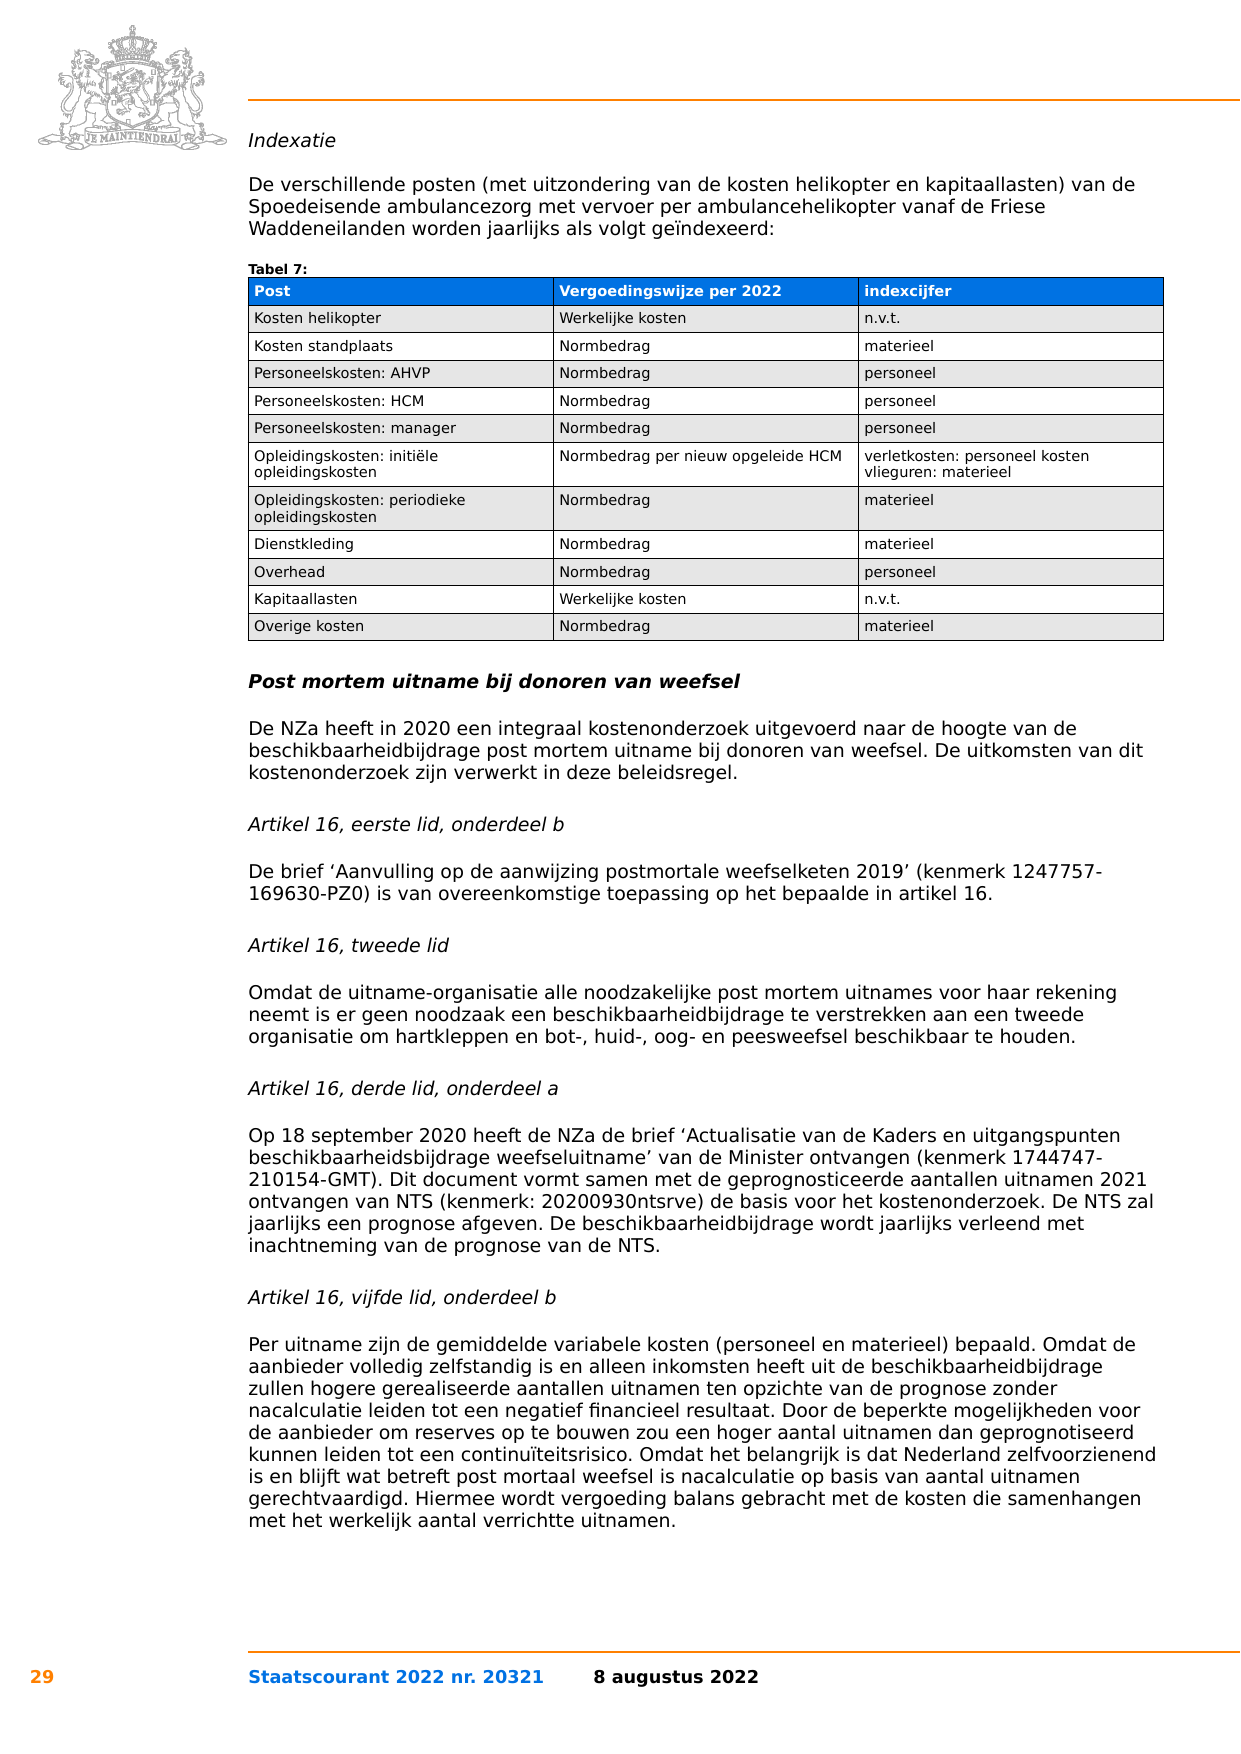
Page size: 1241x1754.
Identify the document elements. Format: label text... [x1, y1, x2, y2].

table_cell n.v.t. [859, 306, 1163, 332]
table_cell materieel [859, 531, 1163, 558]
table_cell Normbedrag [554, 388, 858, 414]
table_cell Personeelskosten: HCM [249, 388, 553, 414]
subtitle Artikel 16, tweede lid [248, 935, 1163, 957]
table_cell Dienstkleding [249, 531, 553, 558]
table_cell Vergoedingswijze per 2022 [554, 278, 858, 305]
table_cell Normbedrag [554, 559, 858, 585]
table_cell personeel [859, 559, 1163, 585]
table_cell Normbedrag per nieuw opgeleide HCM [554, 443, 858, 486]
text De NZa heeft in 2020 een integraal kostenonderzoek uitgevoerd naar de hoogte van de beschikbaarheidbijdrage post mortem uitname bij donoren van weefsel. De uitkomsten van dit kostenonderzoek zijn verwerkt in deze beleidsregel. [248, 718, 1163, 784]
table_cell Normbedrag [554, 614, 858, 640]
table_cell Normbedrag [554, 415, 858, 442]
table_cell Overhead [249, 559, 553, 585]
table_cell Post [249, 278, 553, 305]
picture [38, 25, 227, 150]
text De verschillende posten (met uitzondering van de kosten helikopter en kapitaallasten) van de Spoedeisende ambulancezorg met vervoer per ambulancehelikopter vanaf de Friese Waddeneilanden worden jaarlijks als volgt geïndexeerd: [248, 174, 1163, 240]
table_cell Normbedrag [554, 361, 858, 387]
table_cell Kapitaallasten [249, 586, 553, 613]
text De brief ‘Aanvulling op de aanwijzing postmortale weefselketen 2019’ (kenmerk 1247757-169630-PZ0) is van overeenkomstige toepassing op het bepaalde in artikel 16. [248, 861, 1163, 905]
table_cell personeel [859, 415, 1163, 442]
table_cell Normbedrag [554, 487, 858, 530]
subtitle Indexatie [248, 130, 1163, 152]
table_cell personeel [859, 361, 1163, 387]
table_cell Opleidingskosten: periodieke opleidingskosten [249, 487, 553, 530]
subtitle Post mortem uitname bij donoren van weefsel [248, 671, 1163, 693]
subtitle Artikel 16, eerste lid, onderdeel b [248, 814, 1163, 836]
text Per uitname zijn de gemiddelde variabele kosten (personeel en materieel) bepaald. Omdat de aanbieder volledig zelfstandig is en alleen inkomsten heeft uit de beschikbaarheidbijdrage zullen hogere gerealiseerde aantallen uitnamen ten opzichte van de prognose zonder nacalculatie leiden tot een negatief financieel resultaat. Door de beperkte mogelijkheden voor de aanbieder om reserves op te bouwen zou een hoger aantal uitnamen dan geprognotiseerd kunnen leiden tot een continuïteitsrisico. Omdat het belangrijk is dat Nederland zelfvoorzienend is en blijft wat betreft post mortaal weefsel is nacalculatie op basis van aantal uitnamen gerechtvaardigd. Hiermee wordt vergoeding balans gebracht met de kosten die samenhangen met het werkelijk aantal verrichtte uitnamen. [248, 1334, 1163, 1531]
table_cell Kosten helikopter [249, 306, 553, 332]
subtitle Artikel 16, derde lid, onderdeel a [248, 1078, 1163, 1100]
subtitle Artikel 16, vijfde lid, onderdeel b [248, 1287, 1163, 1309]
table_cell materieel [859, 614, 1163, 640]
table_cell Personeelskosten: AHVP [249, 361, 553, 387]
table_cell Werkelijke kosten [554, 306, 858, 332]
table_cell indexcijfer [859, 278, 1163, 305]
text Op 18 september 2020 heeft de NZa de brief ‘Actualisatie van de Kaders en uitgangspunten beschikbaarheidsbijdrage weefseluitname’ van de Minister ontvangen (kenmerk 1744747-210154-GMT). Dit document vormt samen met de geprognosticeerde aantallen uitnamen 2021 ontvangen van NTS (kenmerk: 20200930ntsrve) de basis voor het kostenonderzoek. De NTS zal jaarlijks een prognose afgeven. De beschikbaarheidbijdrage wordt jaarlijks verleend met inachtneming van de prognose van de NTS. [248, 1125, 1163, 1257]
table_cell n.v.t. [859, 586, 1163, 613]
table_cell materieel [859, 333, 1163, 359]
table_header Tabel 7: [248, 262, 1163, 277]
table_cell Werkelijke kosten [554, 586, 858, 613]
table_cell Overige kosten [249, 614, 553, 640]
table_cell Normbedrag [554, 531, 858, 558]
table_cell personeel [859, 388, 1163, 414]
table_cell Kosten standplaats [249, 333, 553, 359]
table_cell materieel [859, 487, 1163, 530]
text Omdat de uitname-organisatie alle noodzakelijke post mortem uitnames voor haar rekening neemt is er geen noodzaak een beschikbaarheidbijdrage te verstrekken aan een tweede organisatie om hartkleppen en bot-, huid-, oog- en peesweefsel beschikbaar te houden. [248, 982, 1163, 1048]
table_cell verletkosten: personeel kosten vlieguren: materieel [859, 443, 1163, 486]
table_cell Personeelskosten: manager [249, 415, 553, 442]
table_cell Opleidingskosten: initiële opleidingskosten [249, 443, 553, 486]
table_cell Normbedrag [554, 333, 858, 359]
